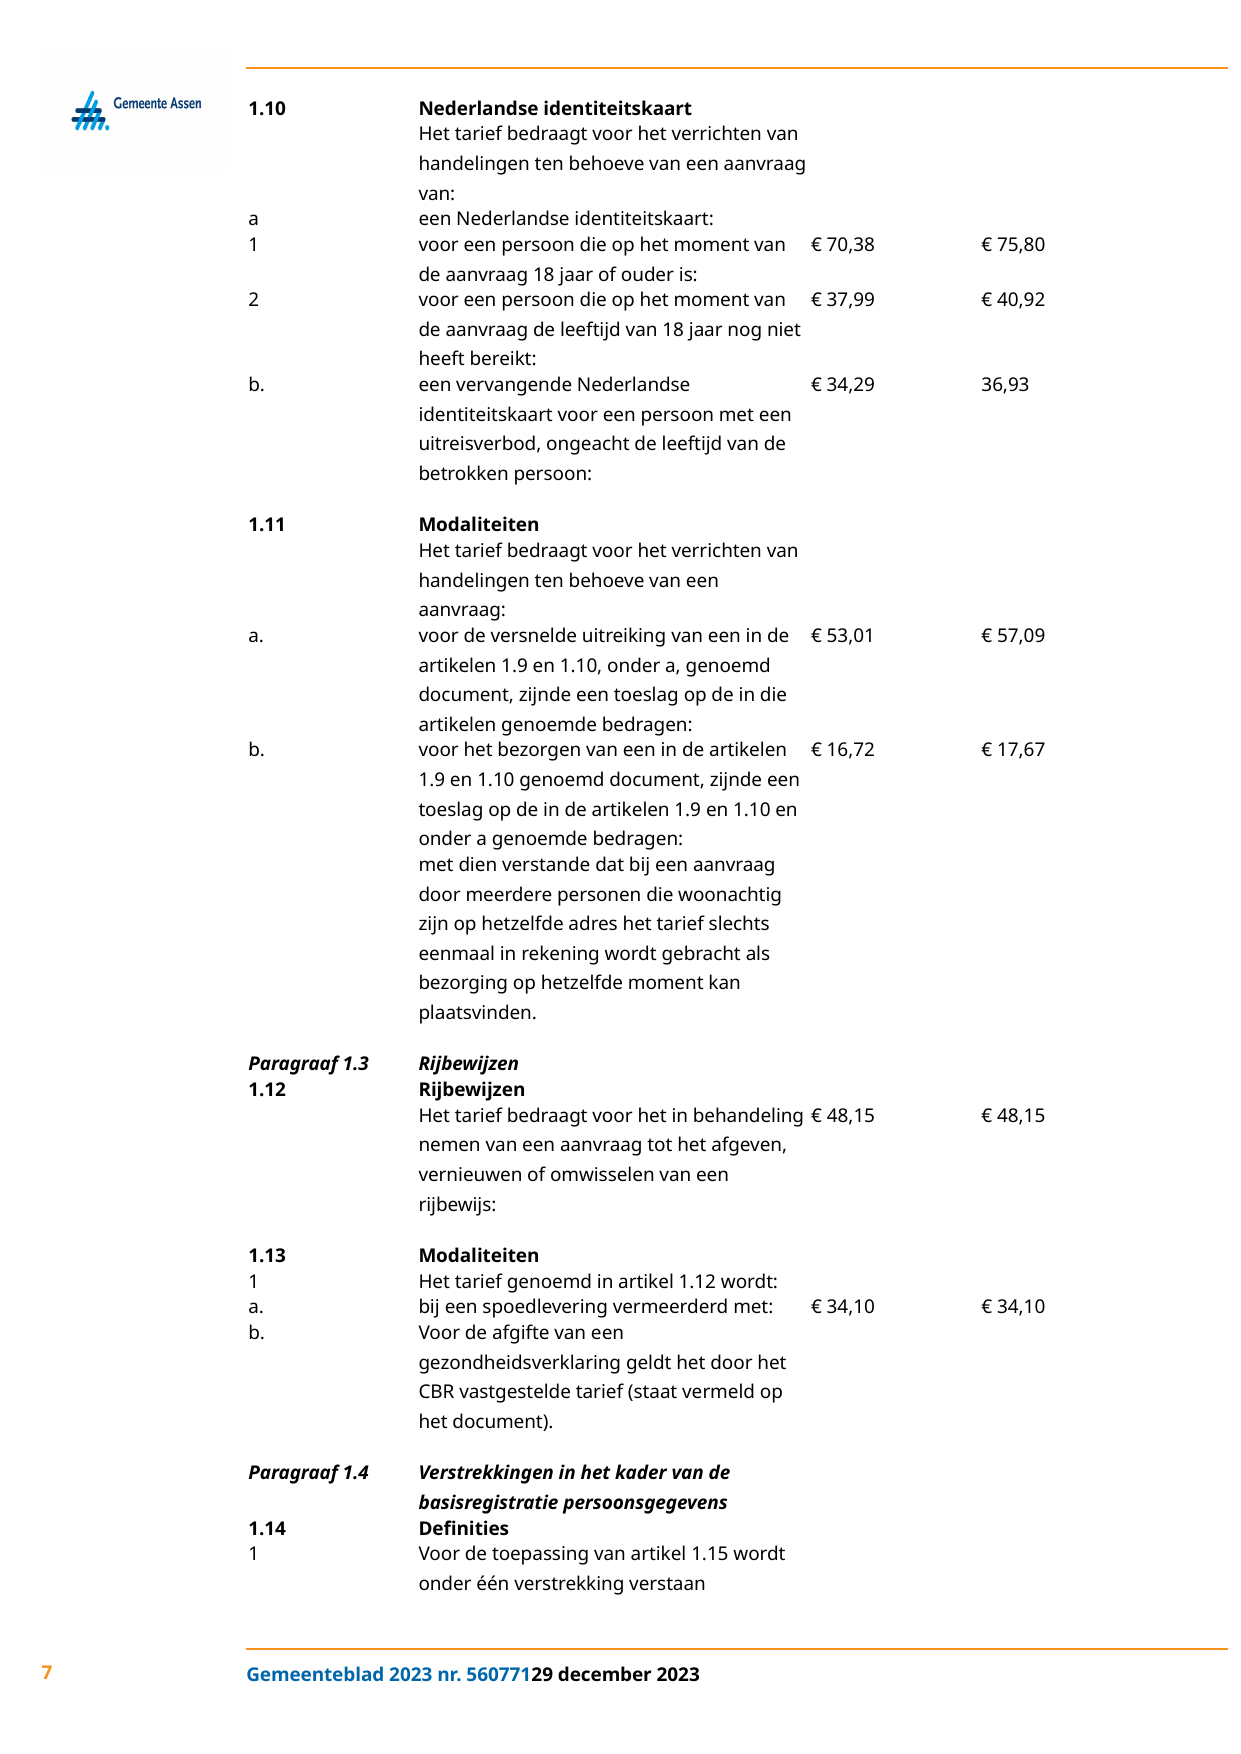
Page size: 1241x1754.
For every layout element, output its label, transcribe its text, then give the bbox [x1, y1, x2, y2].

table_cell [981, 1434, 1152, 1459]
table_cell [248, 486, 418, 512]
table_cell met dien verstande dat bij een aanvraag door meerdere personen die woonachtig zijn op hetzelfde adres het tarief slechts eenmaal in rekening wordt gebracht als bezorging op hetzelfde moment kan plaatsvinden. [418, 851, 811, 1025]
table_cell Rijbewijzen [418, 1051, 811, 1076]
table_cell b. [248, 1319, 418, 1434]
table_cell [981, 95, 1152, 121]
table_cell Voor de afgifte van een gezondheidsverklaring geldt het door het CBR vastgestelde tarief (staat vermeld op het document). [418, 1319, 811, 1434]
table_cell [418, 1434, 811, 1459]
table_cell [981, 1319, 1152, 1434]
table_cell [811, 1515, 981, 1541]
table_cell 1 [248, 231, 418, 286]
table_cell voor een persoon die op het moment van de aanvraag de leeftijd van 18 jaar nog niet heeft bereikt: [418, 286, 811, 371]
table_cell € 48,15 [811, 1102, 981, 1216]
table_cell [811, 1319, 981, 1434]
table_cell [981, 205, 1152, 231]
table_cell Het tarief bedraagt voor het verrichten van handelingen ten behoeve van een aanvraag: [418, 537, 811, 622]
table_cell [981, 1051, 1152, 1076]
table_cell [811, 486, 981, 512]
table_cell 1 [248, 1541, 418, 1596]
table_cell Modaliteiten [418, 1242, 811, 1268]
table_cell [811, 1460, 981, 1515]
table_cell [981, 1460, 1152, 1515]
table_cell Definities [418, 1515, 811, 1541]
table_cell Verstrekkingen in het kader van de basisregistratie persoonsgegevens [418, 1460, 811, 1515]
table_cell [248, 851, 418, 1025]
table_cell [811, 95, 981, 121]
table_cell [248, 537, 418, 622]
table_cell [248, 1216, 418, 1242]
table_cell [981, 1541, 1152, 1596]
table_cell [981, 851, 1152, 1025]
table_cell 1.14 [248, 1515, 418, 1541]
table_cell [981, 1076, 1152, 1102]
table_cell b. [248, 371, 418, 486]
table_cell voor het bezorgen van een in de artikelen 1.9 en 1.10 genoemd document, zijnde een toeslag op de in de artikelen 1.9 en 1.10 en onder a genoemde bedragen: [418, 737, 811, 851]
table_cell [418, 1216, 811, 1242]
table_cell [981, 1515, 1152, 1541]
table_cell € 34,10 [981, 1294, 1152, 1319]
table_cell [811, 1051, 981, 1076]
table_cell Paragraaf 1.4 [248, 1460, 418, 1515]
table_cell [981, 121, 1152, 205]
table_cell a [248, 205, 418, 231]
table_cell [811, 121, 981, 205]
table_cell Het tarief bedraagt voor het verrichten van handelingen ten behoeve van een aanvraag van: [418, 121, 811, 205]
table_cell € 75,80 [981, 231, 1152, 286]
table_cell a. [248, 622, 418, 737]
table_cell bij een spoedlevering vermeerderd met: [418, 1294, 811, 1319]
table_cell [248, 121, 418, 205]
table_cell [418, 1025, 811, 1051]
table_cell voor een persoon die op het moment van de aanvraag 18 jaar of ouder is: [418, 231, 811, 286]
table_cell € 48,15 [981, 1102, 1152, 1216]
table_cell [981, 1216, 1152, 1242]
table_cell Modaliteiten [418, 512, 811, 537]
table_cell [981, 1025, 1152, 1051]
table_cell [248, 1025, 418, 1051]
table_cell een Nederlandse identiteitskaart: [418, 205, 811, 231]
table_cell [811, 1268, 981, 1294]
table_cell Nederlandse identiteitskaart [418, 95, 811, 121]
table_cell € 17,67 [981, 737, 1152, 851]
table_cell € 37,99 [811, 286, 981, 371]
table_cell 1 [248, 1268, 418, 1294]
table_cell € 16,72 [811, 737, 981, 851]
table_cell [811, 1242, 981, 1268]
table_cell 1.13 [248, 1242, 418, 1268]
table_cell [811, 1434, 981, 1459]
table_cell [248, 1434, 418, 1459]
table_cell [811, 1076, 981, 1102]
table_cell b. [248, 737, 418, 851]
table_cell € 70,38 [811, 231, 981, 286]
table_cell Paragraaf 1.3 [248, 1051, 418, 1076]
table_cell [811, 1541, 981, 1596]
table_cell 1.12 [248, 1076, 418, 1102]
table_cell Voor de toepassing van artikel 1.15 wordt onder één verstrekking verstaan [418, 1541, 811, 1596]
table_cell [981, 486, 1152, 512]
table_cell a. [248, 1294, 418, 1319]
table_cell [981, 537, 1152, 622]
table_cell 1.10 [248, 95, 418, 121]
table_cell voor de versnelde uitreiking van een in de artikelen 1.9 en 1.10, onder a, genoemd document, zijnde een toeslag op de in die artikelen genoemde bedragen: [418, 622, 811, 737]
table_cell een vervangende Nederlandse identiteitskaart voor een persoon met een uitreisverbod, ongeacht de leeftijd van de betrokken persoon: [418, 371, 811, 486]
table_cell Rijbewijzen [418, 1076, 811, 1102]
table_cell 1.11 [248, 512, 418, 537]
table_cell [418, 486, 811, 512]
table_cell € 34,29 [811, 371, 981, 486]
table_cell € 53,01 [811, 622, 981, 737]
table_cell € 57,09 [981, 622, 1152, 737]
table_cell [811, 1025, 981, 1051]
table_cell [981, 512, 1152, 537]
picture [41, 47, 231, 172]
table_cell Het tarief bedraagt voor het in behandeling nemen van een aanvraag tot het afgeven, vernieuwen of omwisselen van een rijbewijs: [418, 1102, 811, 1216]
table_cell € 34,10 [811, 1294, 981, 1319]
table_cell [811, 537, 981, 622]
table_cell Het tarief genoemd in artikel 1.12 wordt: [418, 1268, 811, 1294]
table_cell [248, 1102, 418, 1216]
table_cell [811, 205, 981, 231]
table_cell [981, 1242, 1152, 1268]
table_cell [811, 851, 981, 1025]
table_cell 36,93 [981, 371, 1152, 486]
table_cell [811, 1216, 981, 1242]
table_cell 2 [248, 286, 418, 371]
table_cell € 40,92 [981, 286, 1152, 371]
table_cell [811, 512, 981, 537]
table_cell [981, 1268, 1152, 1294]
